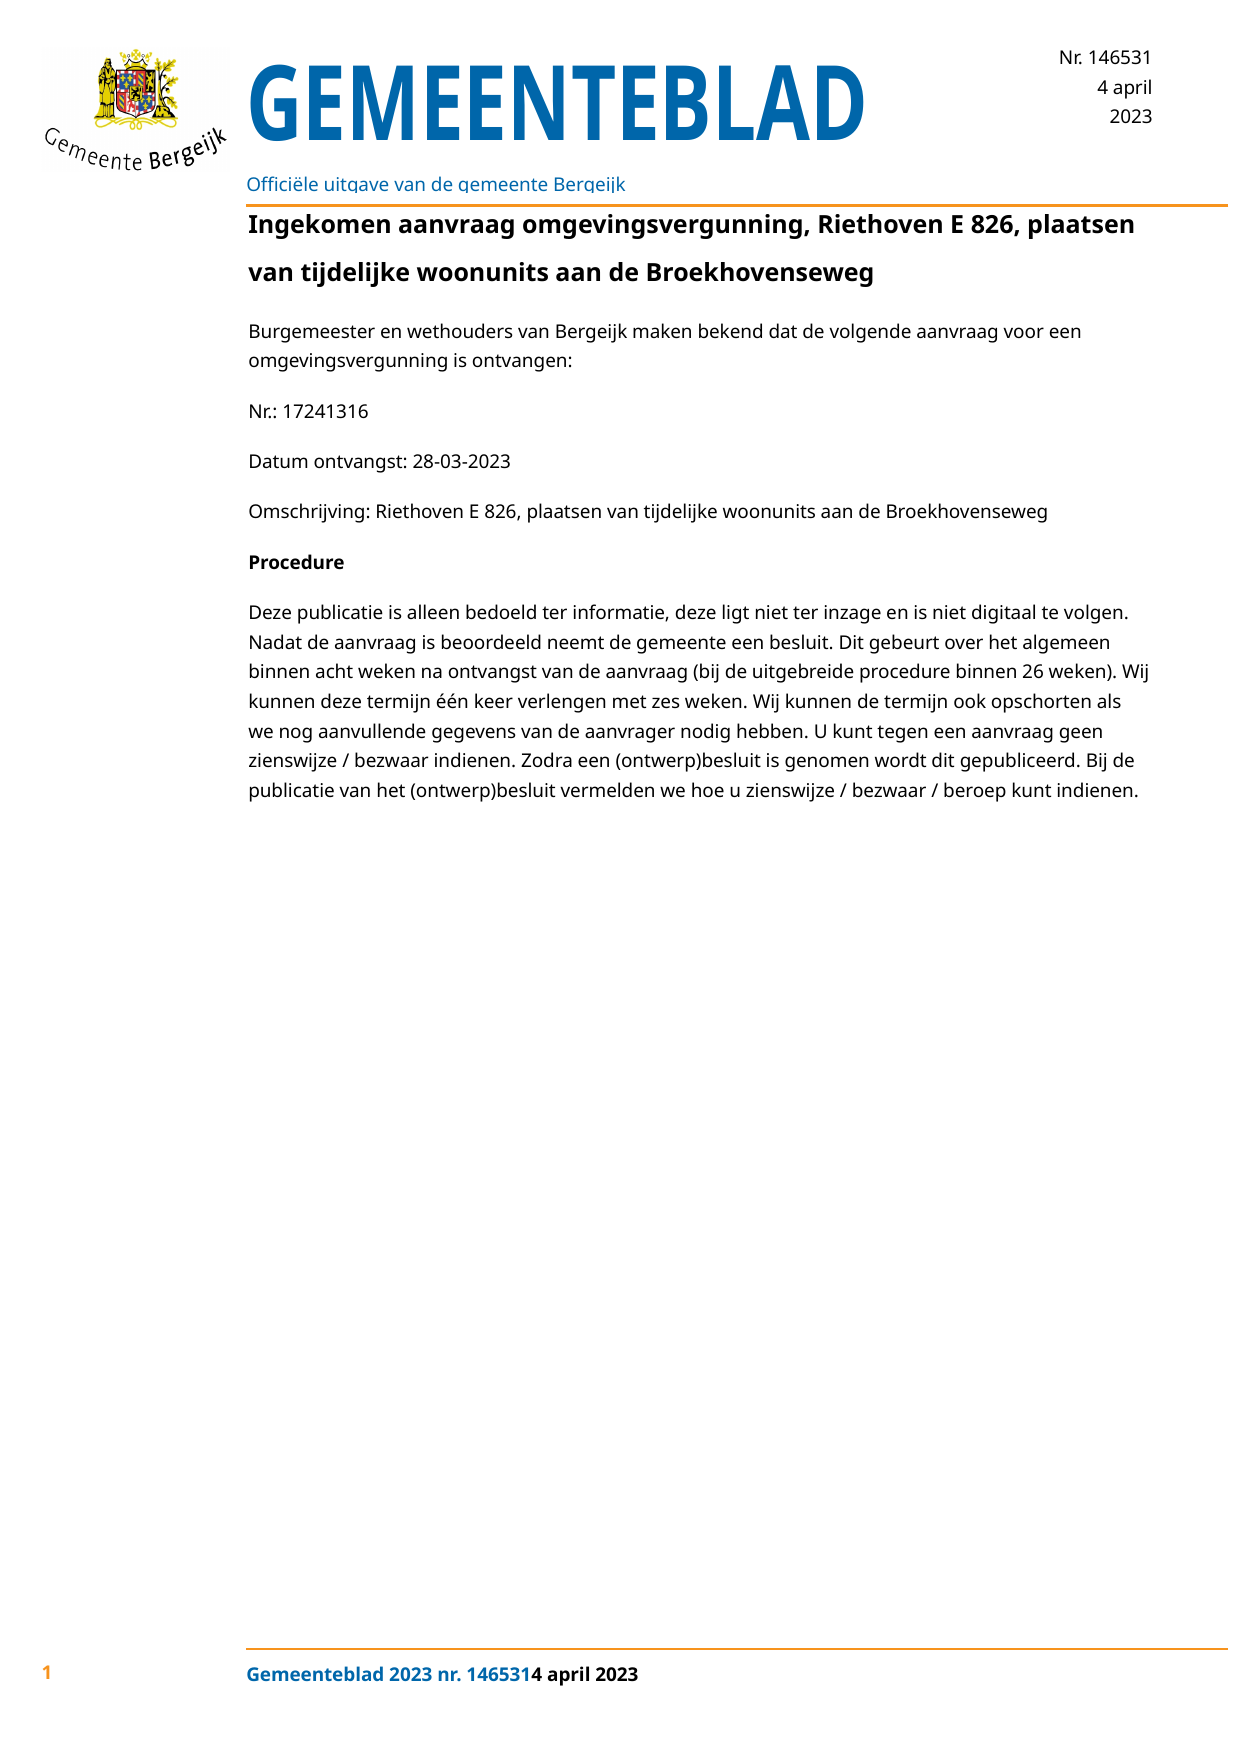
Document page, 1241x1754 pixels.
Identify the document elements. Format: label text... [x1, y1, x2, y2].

text Omschrijving: Riethoven E 826, plaatsen van tijdelijke woonunits aan de Broekhovenseweg [248, 499, 1152, 524]
text Burgemeester en wethouders van Bergeijk maken bekend dat de volgende aanvraag voor een omgevingsvergunning is ontvangen: [248, 318, 1152, 373]
text Deze publicatie is alleen bedoeld ter informatie, deze ligt niet ter inzage en is niet digitaal te volgen. Nadat de aanvraag is beoordeeld neemt de gemeente een besluit. Dit gebeurt over het algemeen binnen acht weken na ontvangst van de aanvraag (bij de uitgebreide procedure binnen 26 weken). Wij kunnen deze termijn één keer verlengen met zes weken. Wij kunnen de termijn ook opschorten als we nog aanvullende gegevens van de aanvrager nodig hebben. U kunt tegen een aanvraag geen zienswijze / bezwaar indienen. Zodra een (ontwerp)besluit is genomen wordt dit gepubliceerd. Bij de publicatie van het (ontwerp)besluit vermelden we hoe u zienswijze / bezwaar / beroep kunt indienen. [248, 599, 1152, 803]
text Datum ontvangst: 28-03-2023 [248, 448, 1152, 474]
text Ingekomen aanvraag omgevingsvergunning, Riethoven E 826, plaatsen van tijdelijke woonunits aan de Broekhovenseweg [248, 207, 1152, 288]
picture [41, 47, 231, 172]
text Procedure [248, 549, 1152, 575]
text Nr.: 17241316 [248, 398, 1152, 424]
